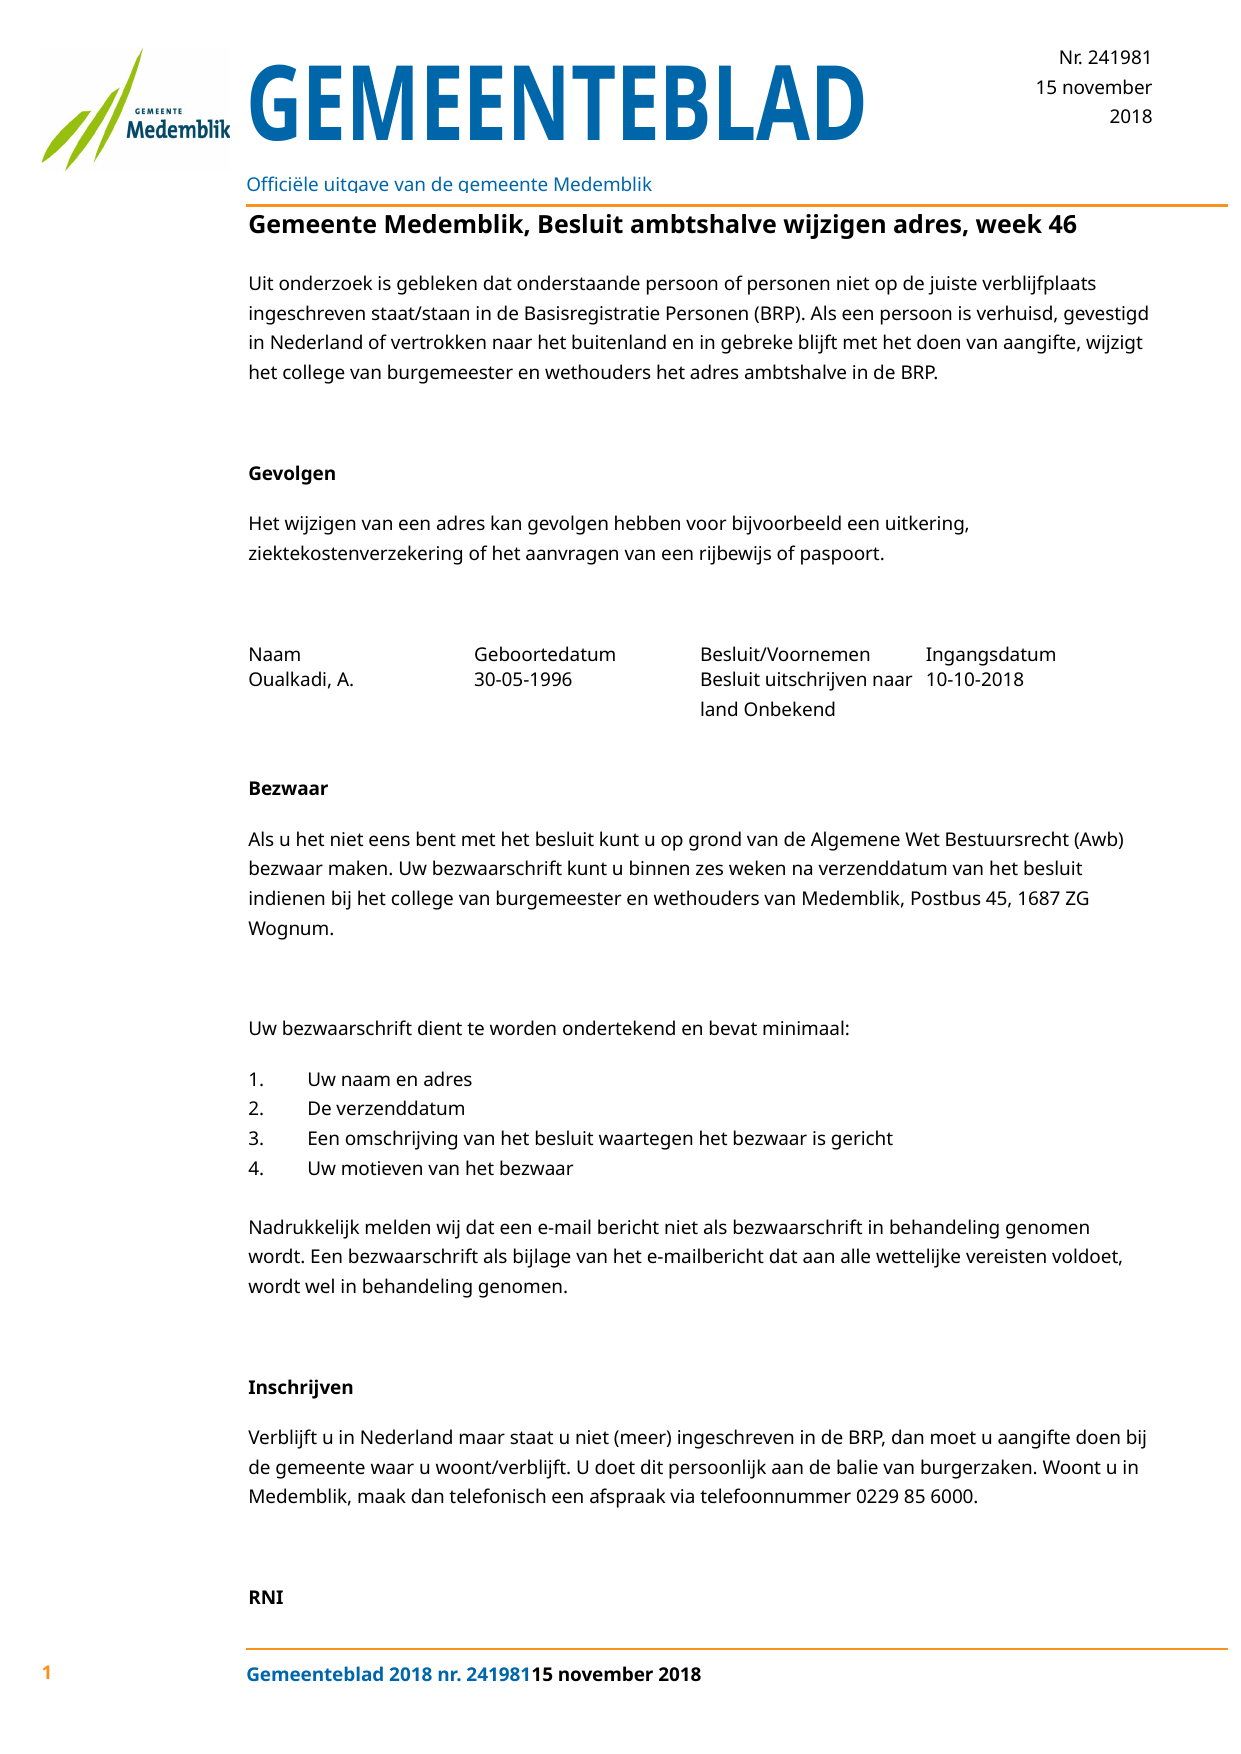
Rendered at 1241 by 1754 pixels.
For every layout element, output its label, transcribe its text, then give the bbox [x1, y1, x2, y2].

table_header Ingangsdatum [926, 641, 1152, 667]
table_header Geboortedatum [474, 641, 700, 667]
table_cell 10-10-2018 [926, 667, 1152, 722]
list Een omschrijving van het besluit waartegen het bezwaar is gericht [248, 1125, 1152, 1151]
text Verblijft u in Nederland maar staat u niet (meer) ingeschreven in de BRP, dan moet u aangifte doen bij de gemeente waar u woont/verblijft. U doet dit persoonlijk aan de balie van burgerzaken. Woont u in Medemblik, maak dan telefonisch een afspraak via telefoonnummer 0229 85 6000. [248, 1424, 1152, 1509]
table_header Naam [248, 641, 474, 667]
text Inschrijven [248, 1374, 1152, 1399]
list Uw naam en adres [248, 1066, 1152, 1092]
table_header Besluit/Voornemen [700, 641, 926, 667]
table_cell Besluit uitschrijven naar land Onbekend [700, 667, 926, 722]
picture [41, 47, 231, 172]
text Als u het niet eens bent met het besluit kunt u op grond van de Algemene Wet Bestuursrecht (Awb) bezwaar maken. Uw bezwaarschrift kunt u binnen zes weken na verzenddatum van het besluit indienen bij het college van burgemeester en wethouders van Medemblik, Postbus 45, 1687 ZG Wognum. [248, 826, 1152, 940]
text Gevolgen [248, 460, 1152, 486]
text Uit onderzoek is gebleken dat onderstaande persoon of personen niet op de juiste verblijfplaats ingeschreven staat/staan in de Basisregistratie Personen (BRP). Als een persoon is verhuisd, gevestigd in Nederland of vertrokken naar het buitenland en in gebreke blijft met het doen van aangifte, wijzigt het college van burgemeester en wethouders het adres ambtshalve in de BRP. [248, 270, 1152, 385]
table_cell 30-05-1996 [474, 667, 700, 722]
list De verzenddatum [248, 1096, 1152, 1121]
text Het wijzigen van een adres kan gevolgen hebben voor bijvoorbeeld een uitkering, ziektekostenverzekering of het aanvragen van een rijbewijs of paspoort. [248, 510, 1152, 566]
text Bezwaar [248, 776, 1152, 801]
table_cell Oualkadi, A. [248, 667, 474, 722]
text Uw bezwaarschrift dient te worden ondertekend en bevat minimaal: [248, 1016, 1152, 1041]
text RNI [248, 1584, 1152, 1610]
text Gemeente Medemblik, Besluit ambtshalve wijzigen adres, week 46 [248, 207, 1152, 241]
text Nadrukkelijk melden wij dat een e-mail bericht niet als bezwaarschrift in behandeling genomen wordt. Een bezwaarschrift als bijlage van het e-mailbericht dat aan alle wettelijke vereisten voldoet, wordt wel in behandeling genomen. [248, 1214, 1152, 1299]
list Uw motieven van het bezwaar [248, 1155, 1152, 1180]
